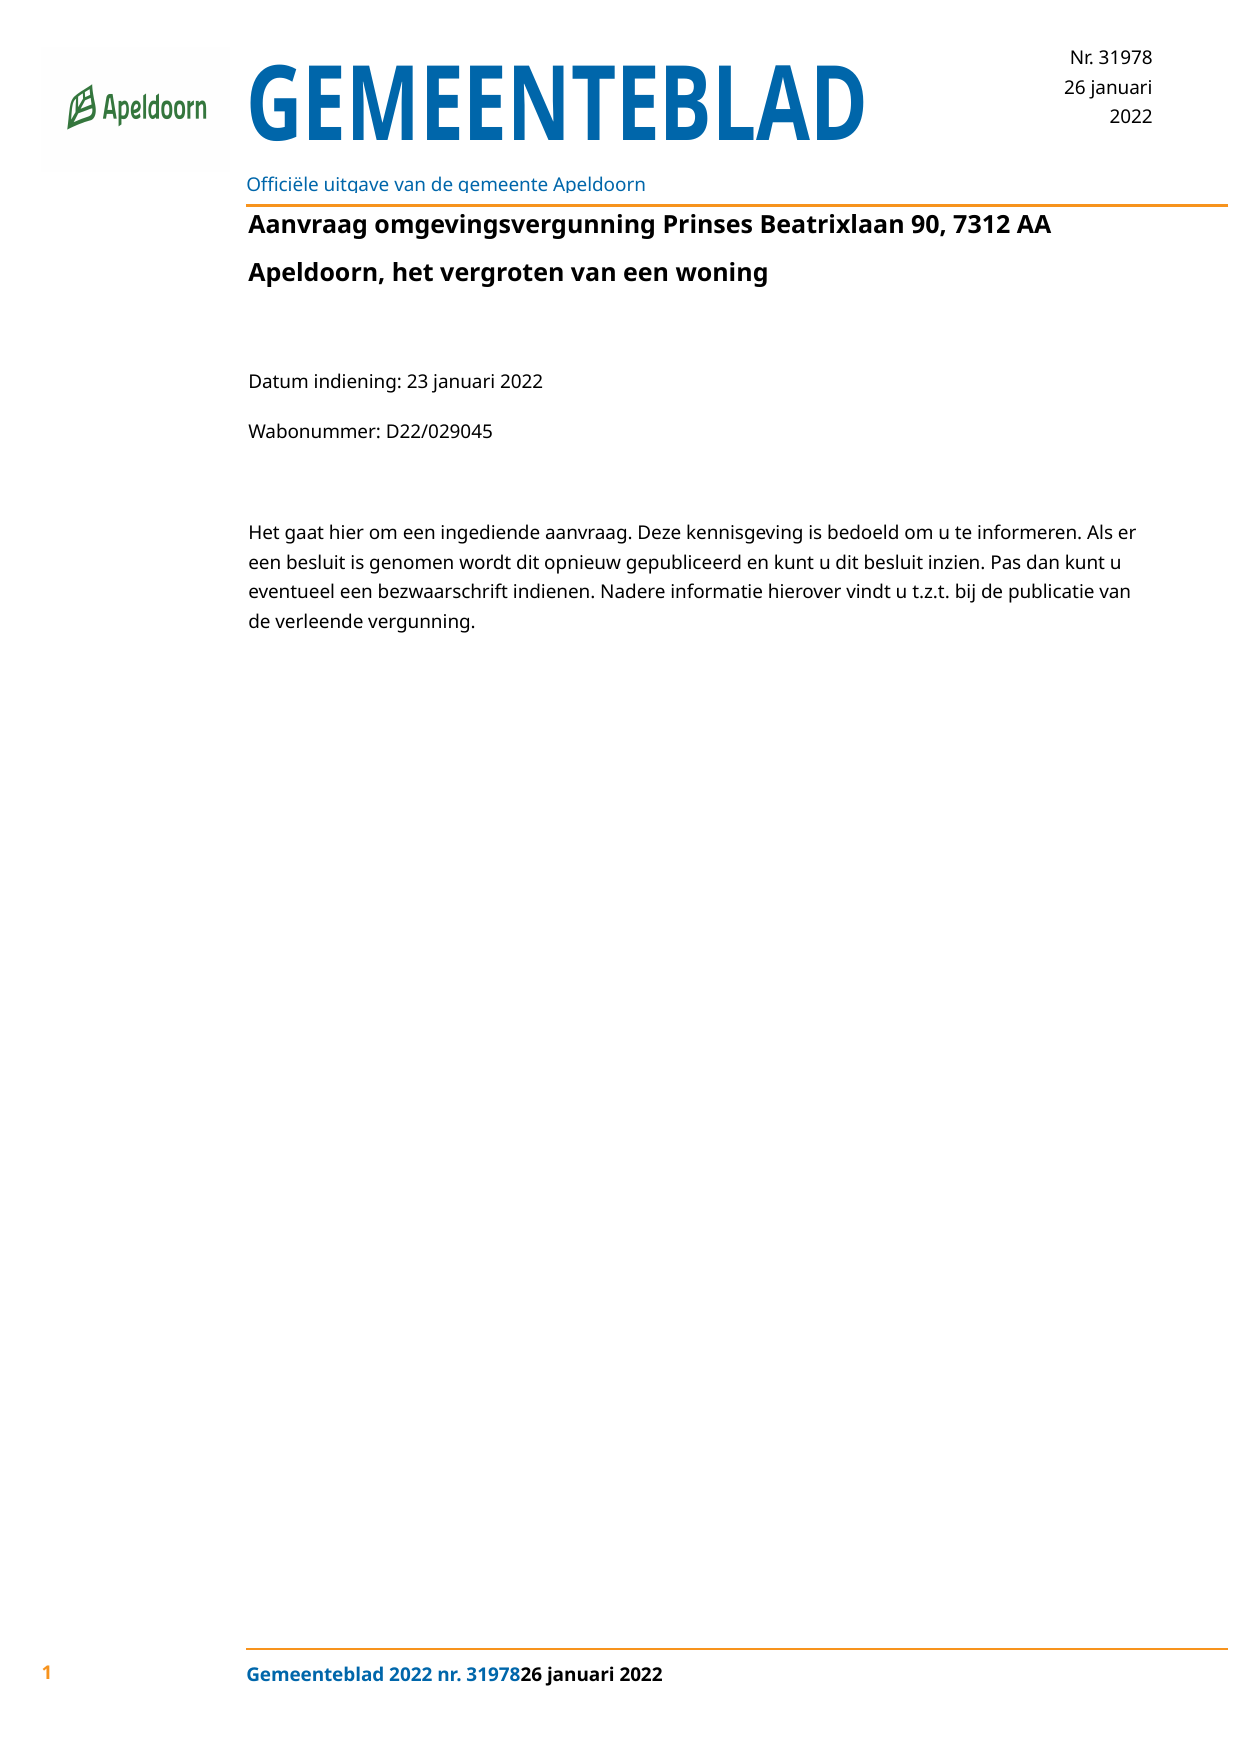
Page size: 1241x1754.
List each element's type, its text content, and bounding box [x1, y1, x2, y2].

text Aanvraag omgevingsvergunning Prinses Beatrixlaan 90, 7312 AA Apeldoorn, het vergroten van een woning [248, 207, 1152, 288]
text Datum indiening: 23 januari 2022 [248, 368, 1152, 394]
picture [41, 47, 231, 172]
text Het gaat hier om een ingediende aanvraag. Deze kennisgeving is bedoeld om u te informeren. Als er een besluit is genomen wordt dit opnieuw gepubliceerd en kunt u dit besluit inzien. Pas dan kunt u eventueel een bezwaarschrift indienen. Nadere informatie hierover vindt u t.z.t. bij de publicatie van de verleende vergunning. [248, 519, 1152, 634]
text Wabonummer: D22/029045 [248, 419, 1152, 444]
